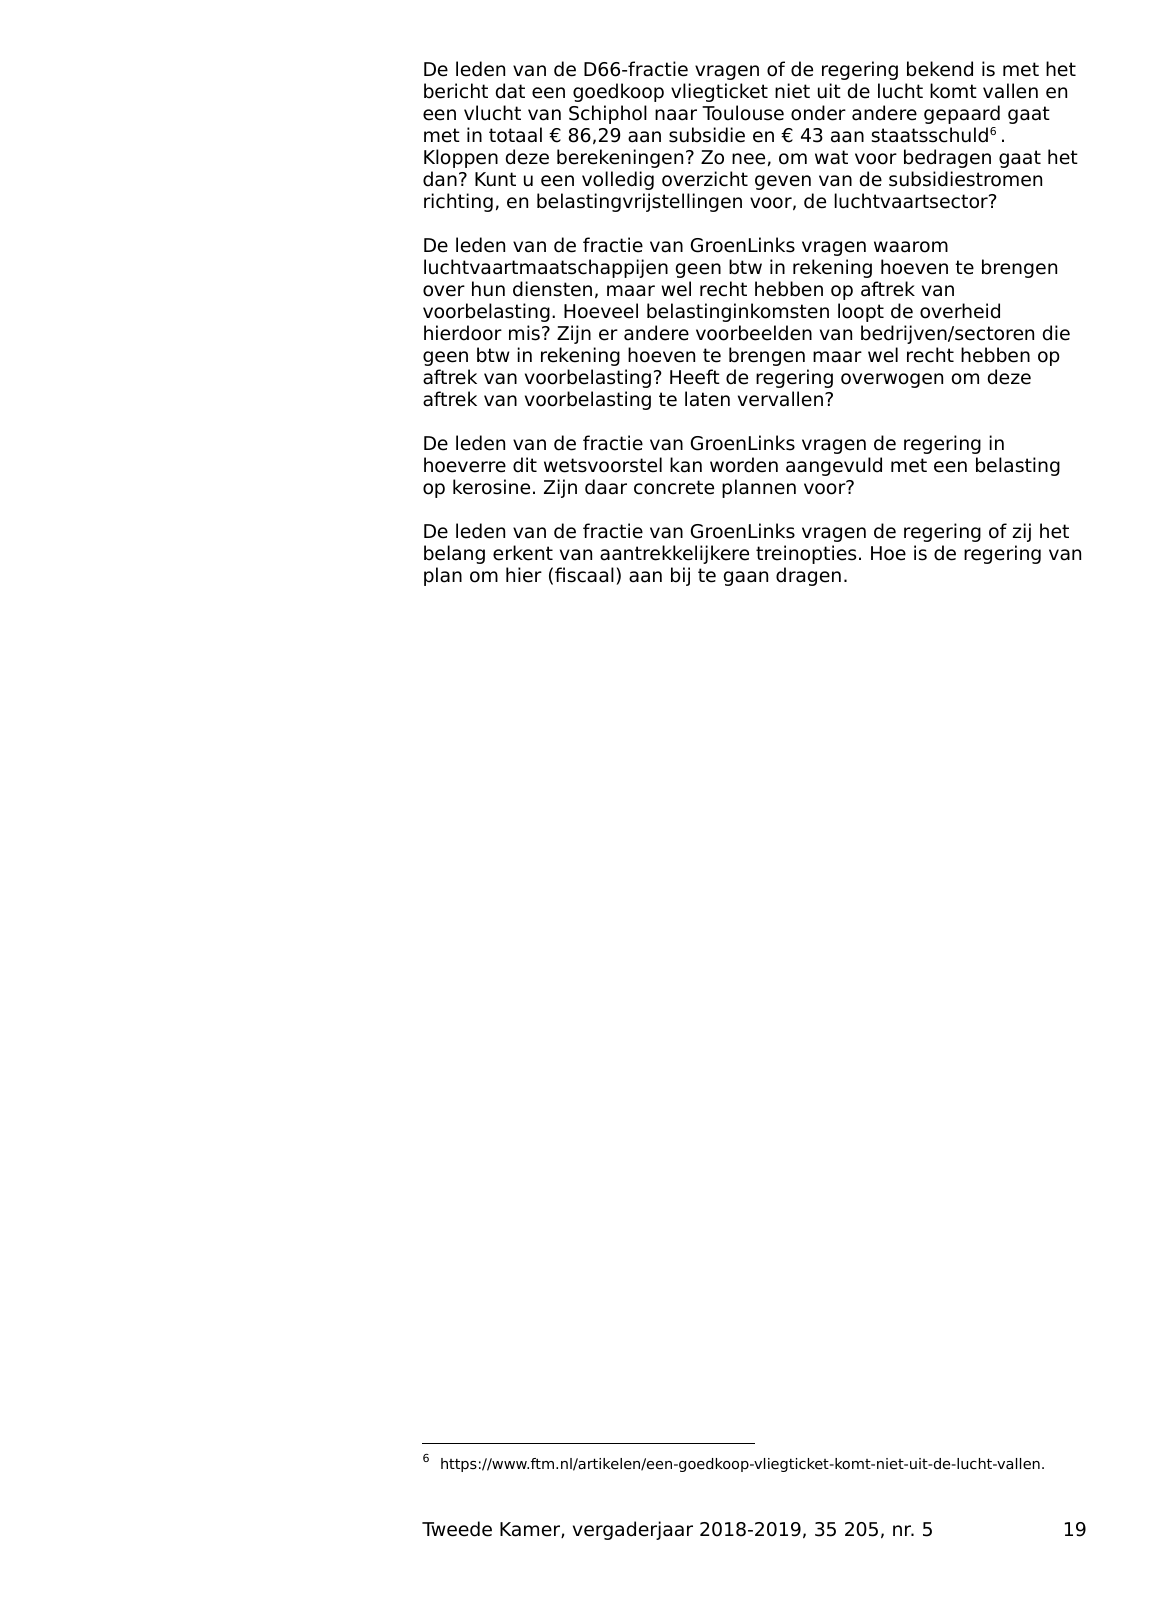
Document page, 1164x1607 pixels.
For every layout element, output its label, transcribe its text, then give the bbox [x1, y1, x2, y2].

text De leden van de fractie van GroenLinks vragen de regering of zij het belang erkent van aantrekkelijkere treinopties. Hoe is de regering van plan om hier (fiscaal) aan bij te gaan dragen. [422, 521, 1087, 587]
text https://www.ftm.nl/artikelen/een-goedkoop-vliegticket-komt-niet-uit-de-lucht-vallen. [422, 1452, 1087, 1474]
text De leden van de fractie van GroenLinks vragen de regering in hoeverre dit wetsvoorstel kan worden aangevuld met een belasting op kerosine. Zijn daar concrete plannen voor? [422, 433, 1087, 499]
text De leden van de fractie van GroenLinks vragen waarom luchtvaartmaatschappijen geen btw in rekening hoeven te brengen over hun diensten, maar wel recht hebben op aftrek van voorbelasting. Hoeveel belastinginkomsten loopt de overheid hierdoor mis? Zijn er andere voorbeelden van bedrijven/sectoren die geen btw in rekening hoeven te brengen maar wel recht hebben op aftrek van voorbelasting? Heeft de regering overwogen om deze aftrek van voorbelasting te laten vervallen? [422, 235, 1087, 411]
text De leden van de D66-fractie vragen of de regering bekend is met het bericht dat een goedkoop vliegticket niet uit de lucht komt vallen en een vlucht van Schiphol naar Toulouse onder andere gepaard gaat met in totaal € 86,29 aan subsidie en € 43 aan staatsschuld. Kloppen deze berekeningen? Zo nee, om wat voor bedragen gaat het dan? Kunt u een volledig overzicht geven van de subsidiestromen richting, en belastingvrijstellingen voor, de luchtvaartsector? [422, 59, 1087, 213]
